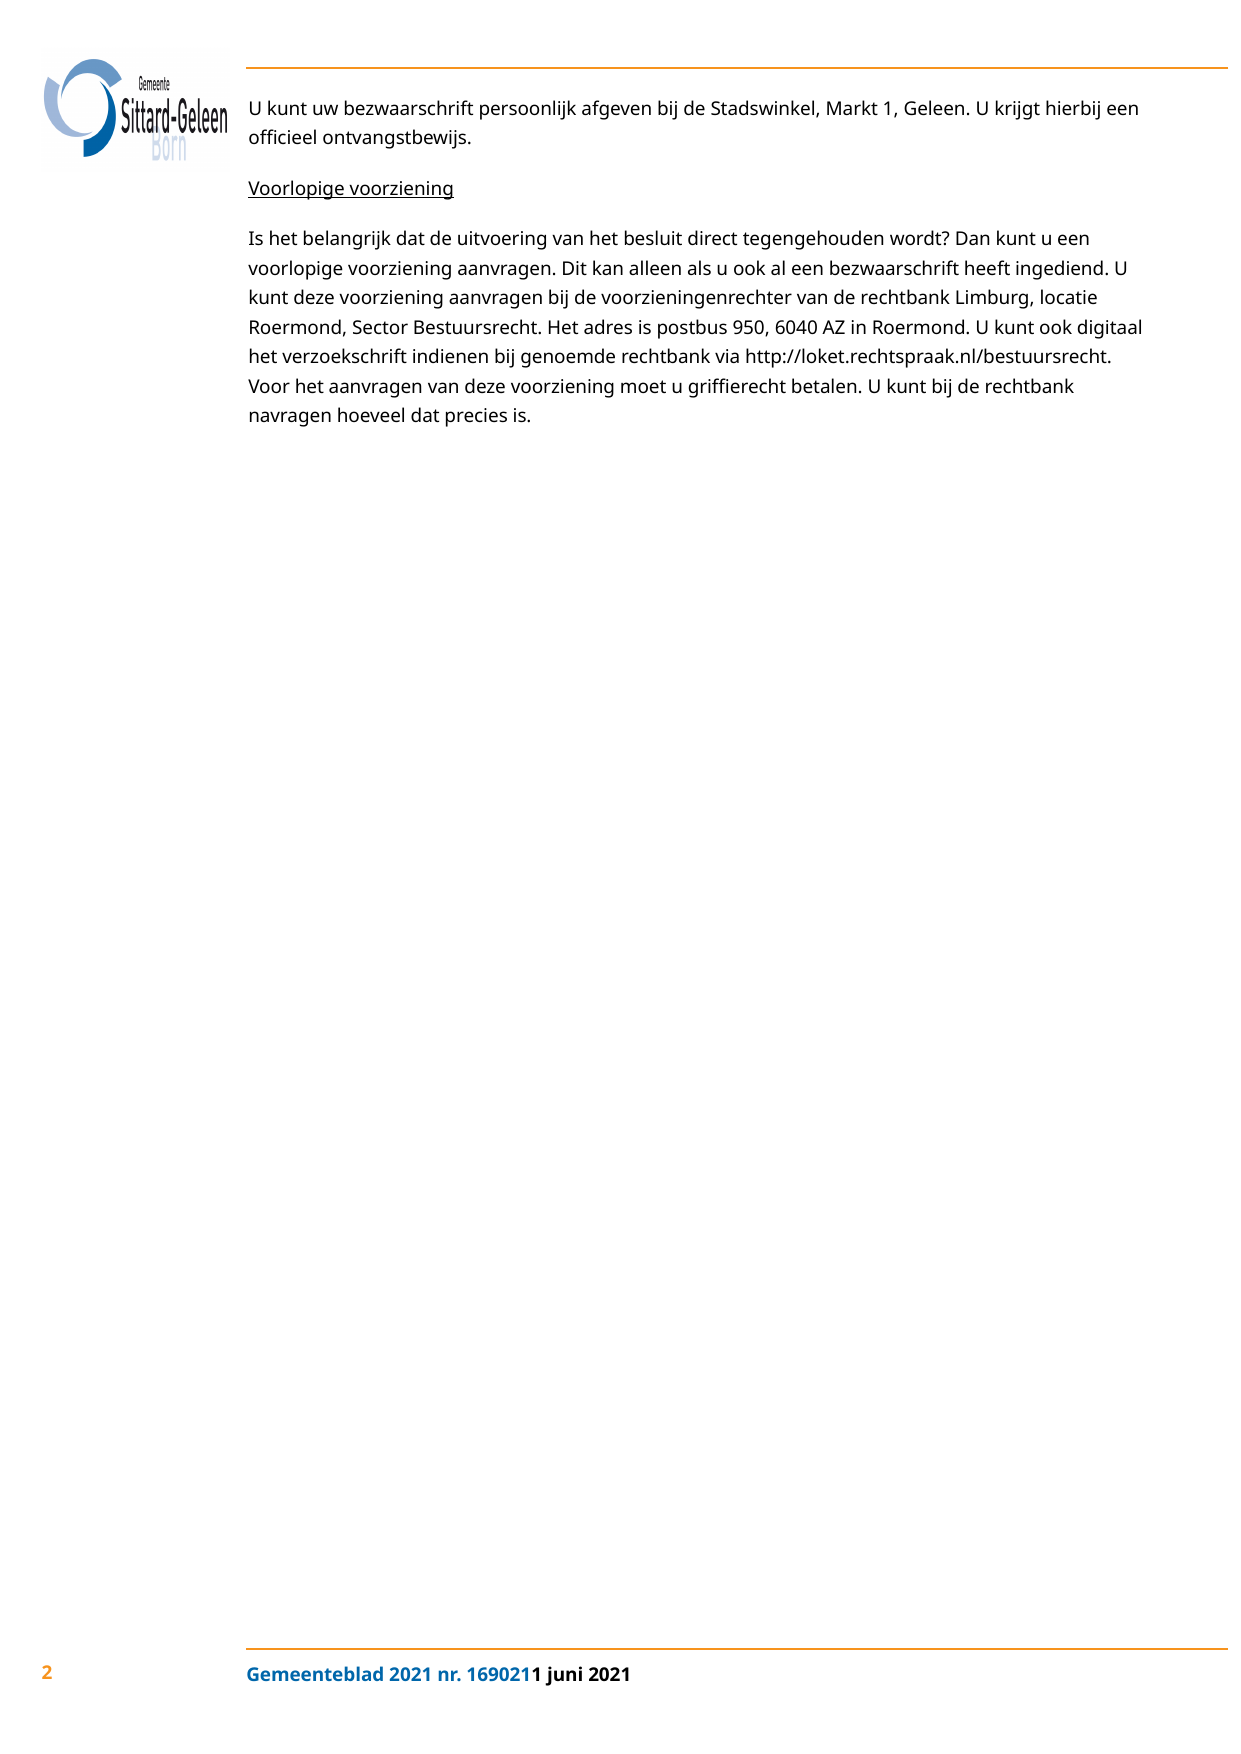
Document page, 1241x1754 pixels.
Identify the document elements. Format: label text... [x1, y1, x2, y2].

text Voorlopige voorziening [248, 175, 1152, 201]
text U kunt uw bezwaarschrift persoonlijk afgeven bij de Stadswinkel, Markt 1, Geleen. U krijgt hierbij een officieel ontvangstbewijs. [248, 95, 1152, 150]
text Is het belangrijk dat de uitvoering van het besluit direct tegengehouden wordt? Dan kunt u een voorlopige voorziening aanvragen. Dit kan alleen als u ook al een bezwaarschrift heeft ingediend. U kunt deze voorziening aanvragen bij de voorzieningenrechter van de rechtbank Limburg, locatie Roermond, Sector Bestuursrecht. Het adres is postbus 950, 6040 AZ in Roermond. U kunt ook digitaal het verzoekschrift indienen bij genoemde rechtbank via http://loket.rechtspraak.nl/bestuursrecht. Voor het aanvragen van deze voorziening moet u griffierecht betalen. U kunt bij de rechtbank navragen hoeveel dat precies is. [248, 225, 1152, 428]
picture [41, 47, 231, 172]
